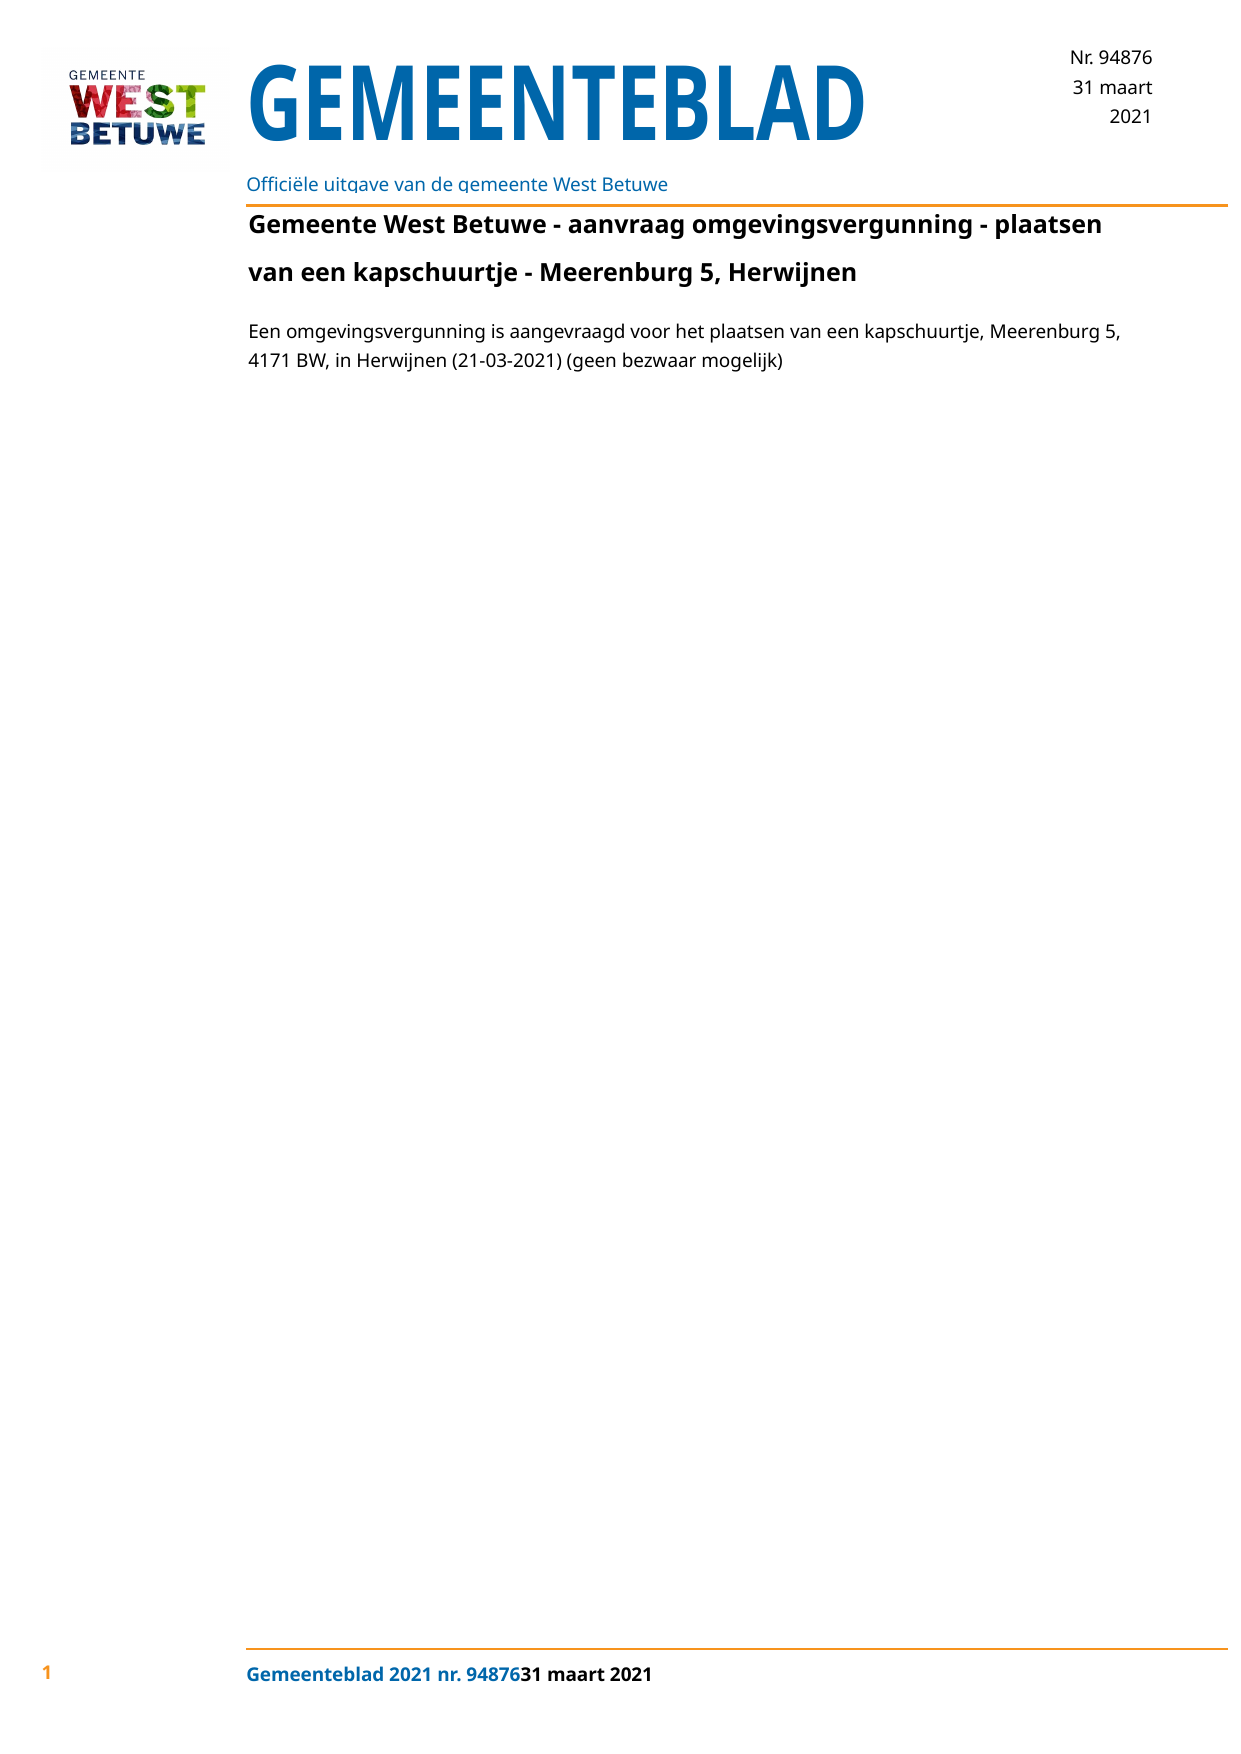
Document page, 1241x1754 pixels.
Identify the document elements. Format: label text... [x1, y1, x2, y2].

text Gemeente West Betuwe - aanvraag omgevingsvergunning - plaatsen van een kapschuurtje - Meerenburg 5, Herwijnen [248, 207, 1152, 288]
text Een omgevingsvergunning is aangevraagd voor het plaatsen van een kapschuurtje, Meerenburg 5, 4171 BW, in Herwijnen (21-03-2021) (geen bezwaar mogelijk) [248, 318, 1152, 373]
picture [41, 47, 231, 172]
